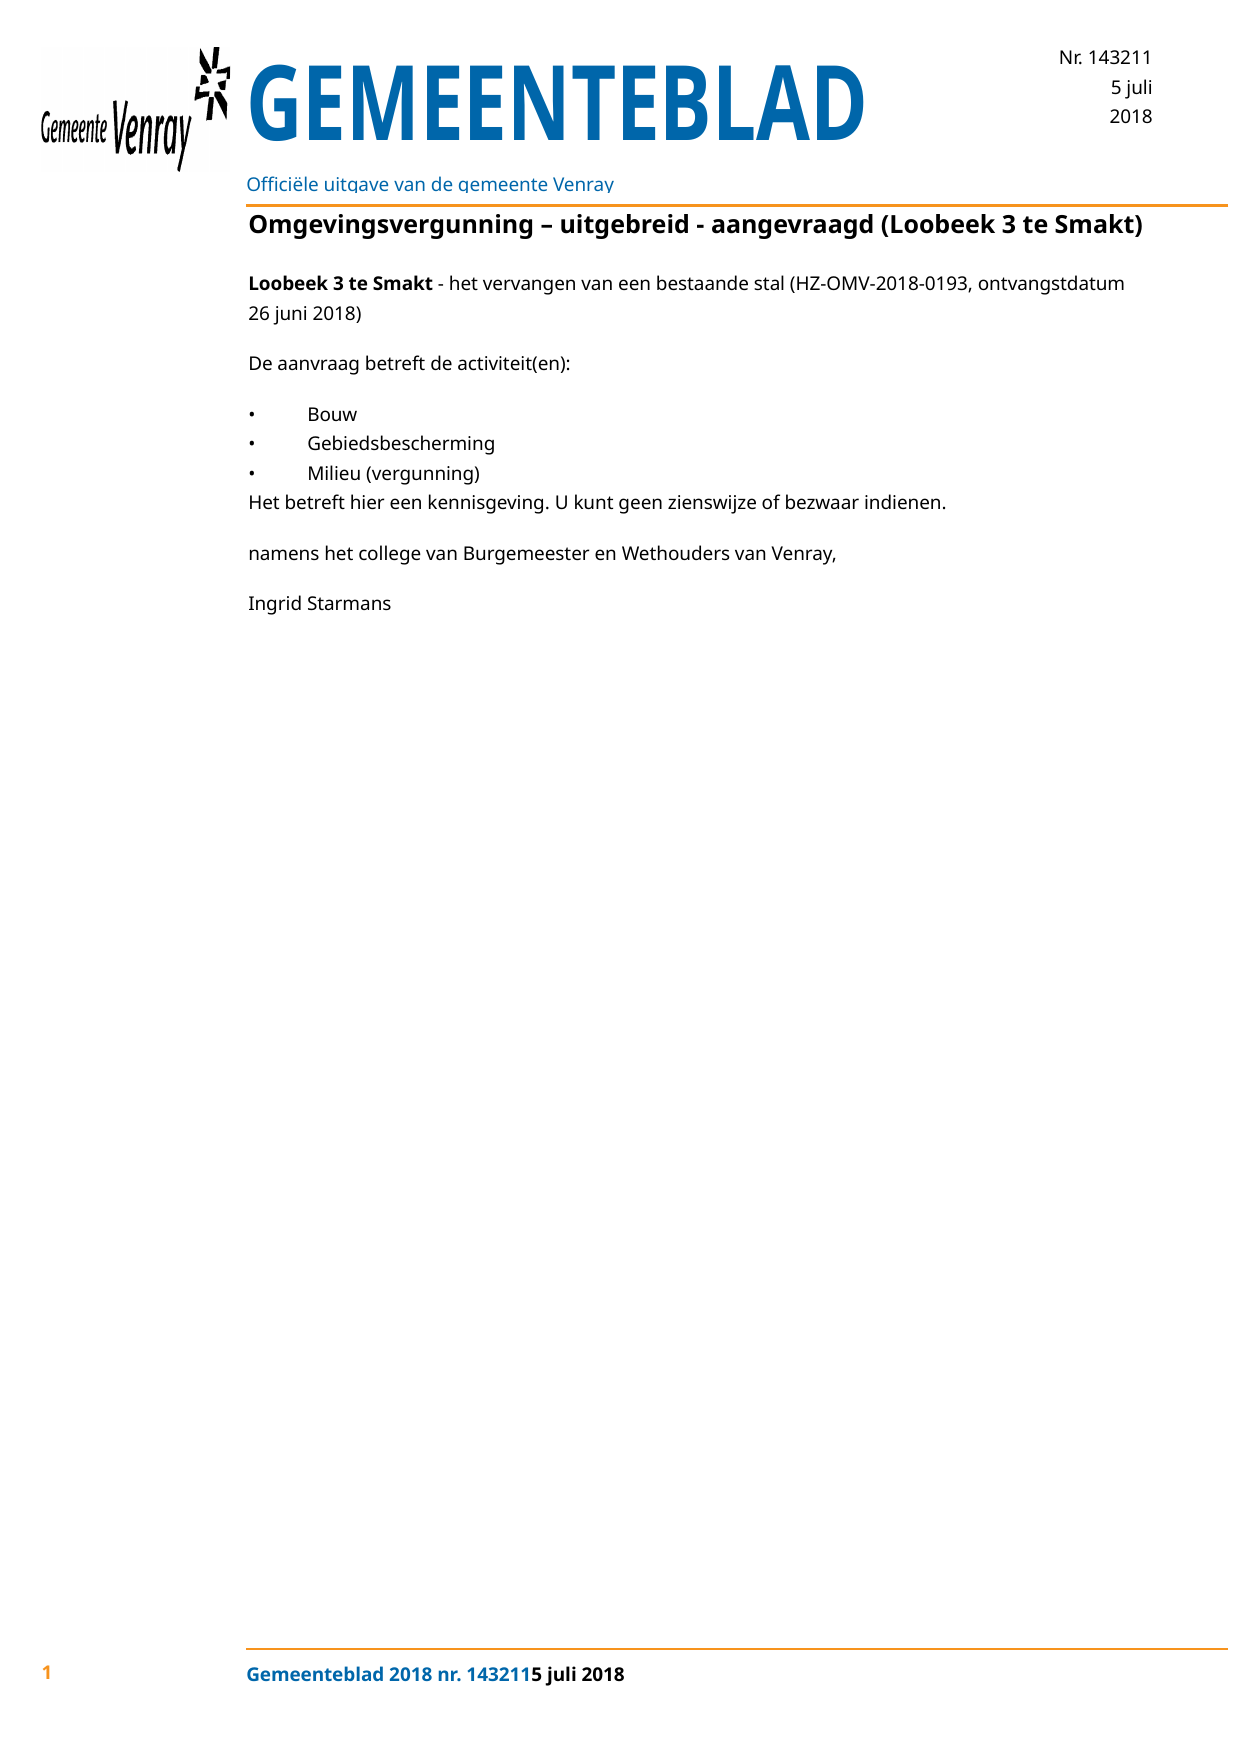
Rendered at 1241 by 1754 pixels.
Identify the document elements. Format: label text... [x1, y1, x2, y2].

list Gebiedsbescherming [248, 430, 1152, 456]
list Bouw [248, 401, 1152, 426]
text Het betreft hier een kennisgeving. U kunt geen zienswijze of bezwaar indienen. [248, 489, 1152, 515]
text Loobeek 3 te Smakt - het vervangen van een bestaande stal (HZ-OMV-2018-0193, ontvangstdatum 26 juni 2018) [248, 270, 1152, 326]
text De aanvraag betreft de activiteit(en): [248, 350, 1152, 376]
text Ingrid Starmans [248, 590, 1152, 616]
text namens het college van Burgemeester en Wethouders van Venray, [248, 540, 1152, 566]
list Milieu (vergunning) [248, 460, 1152, 486]
picture [41, 47, 231, 172]
text Omgevingsvergunning – uitgebreid - aangevraagd (Loobeek 3 te Smakt) [248, 207, 1152, 241]
